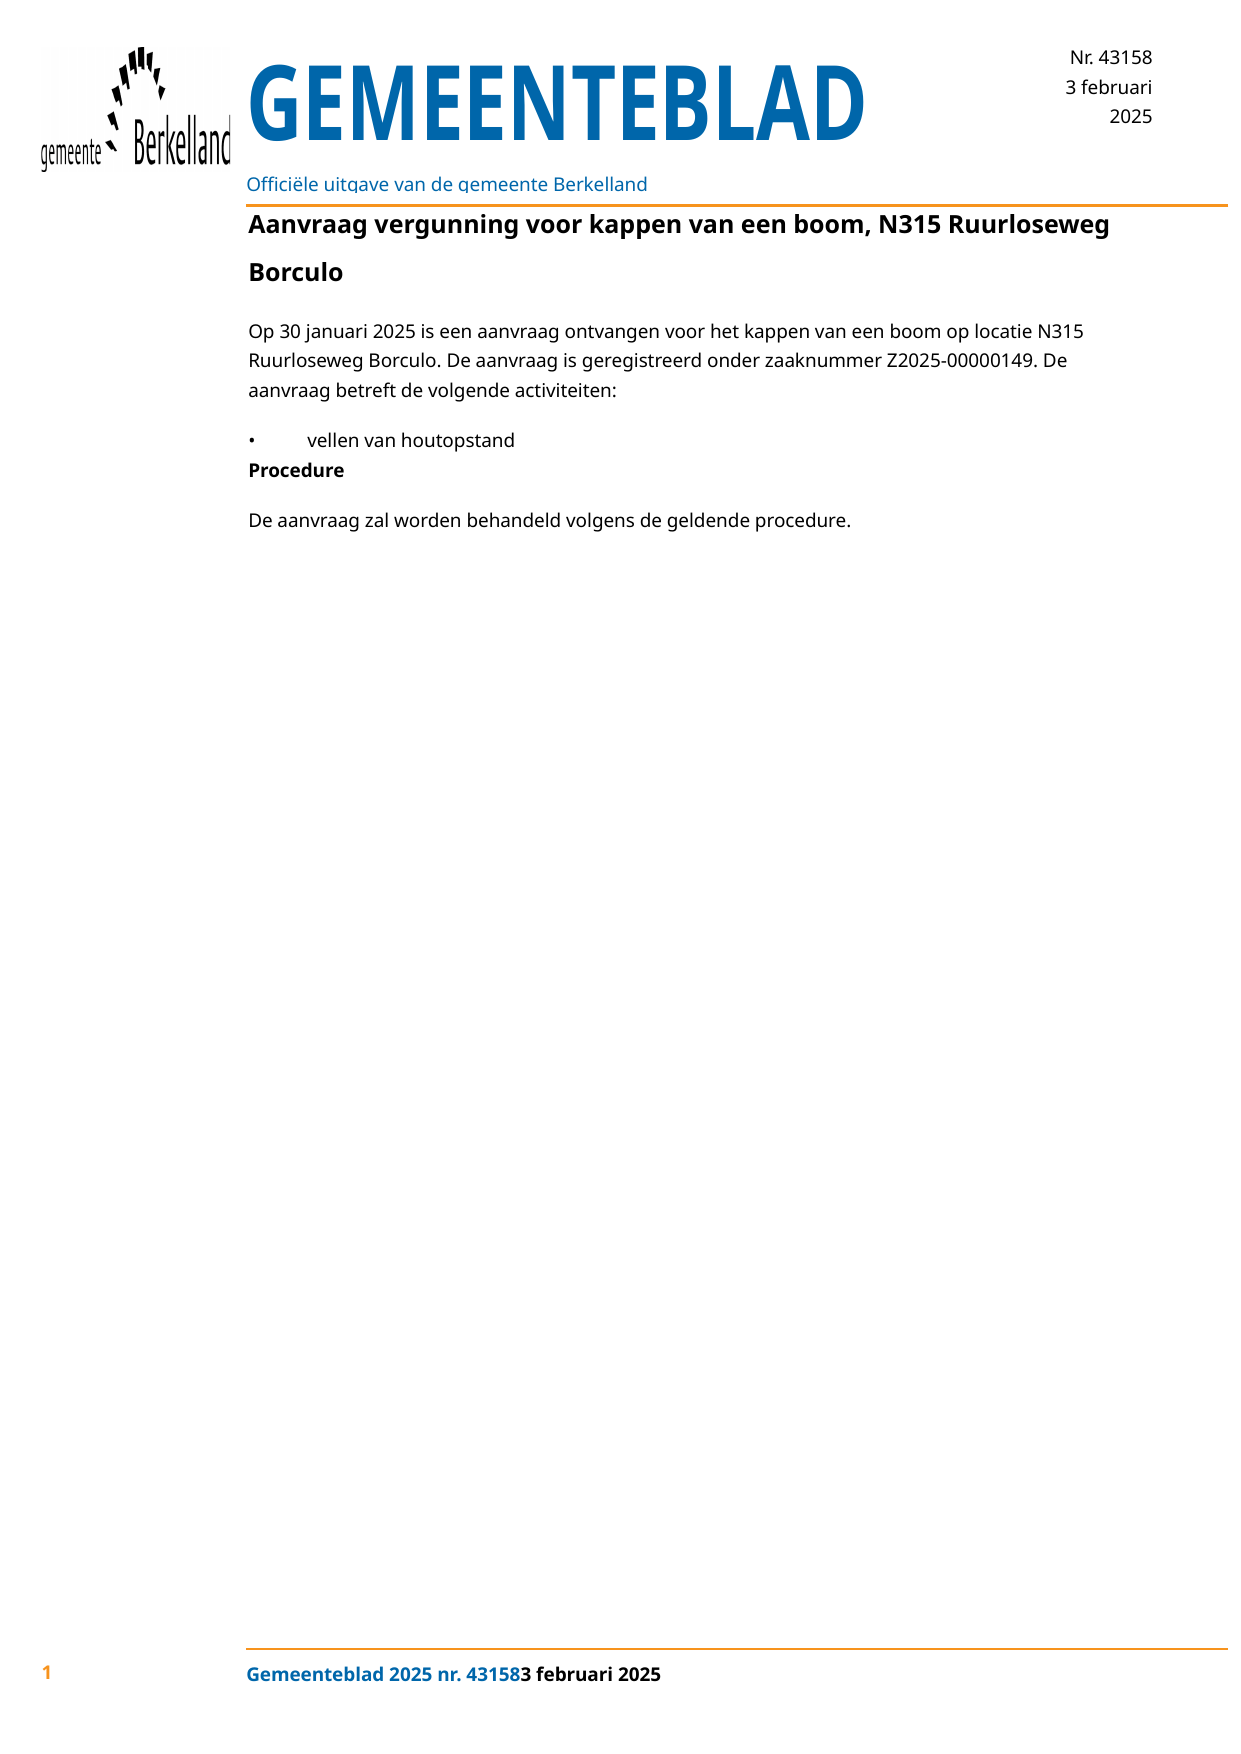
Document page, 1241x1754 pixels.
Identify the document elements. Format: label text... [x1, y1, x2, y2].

picture [41, 47, 231, 172]
list vellen van houtopstand [248, 427, 1152, 453]
text Op 30 januari 2025 is een aanvraag ontvangen voor het kappen van een boom op locatie N315 Ruurloseweg Borculo. De aanvraag is geregistreerd onder zaaknummer Z2025-00000149. De aanvraag betreft de volgende activiteiten: [248, 318, 1152, 403]
text Procedure [248, 457, 1152, 483]
text Aanvraag vergunning voor kappen van een boom, N315 Ruurloseweg Borculo [248, 207, 1152, 288]
text De aanvraag zal worden behandeld volgens de geldende procedure. [248, 507, 1152, 533]
